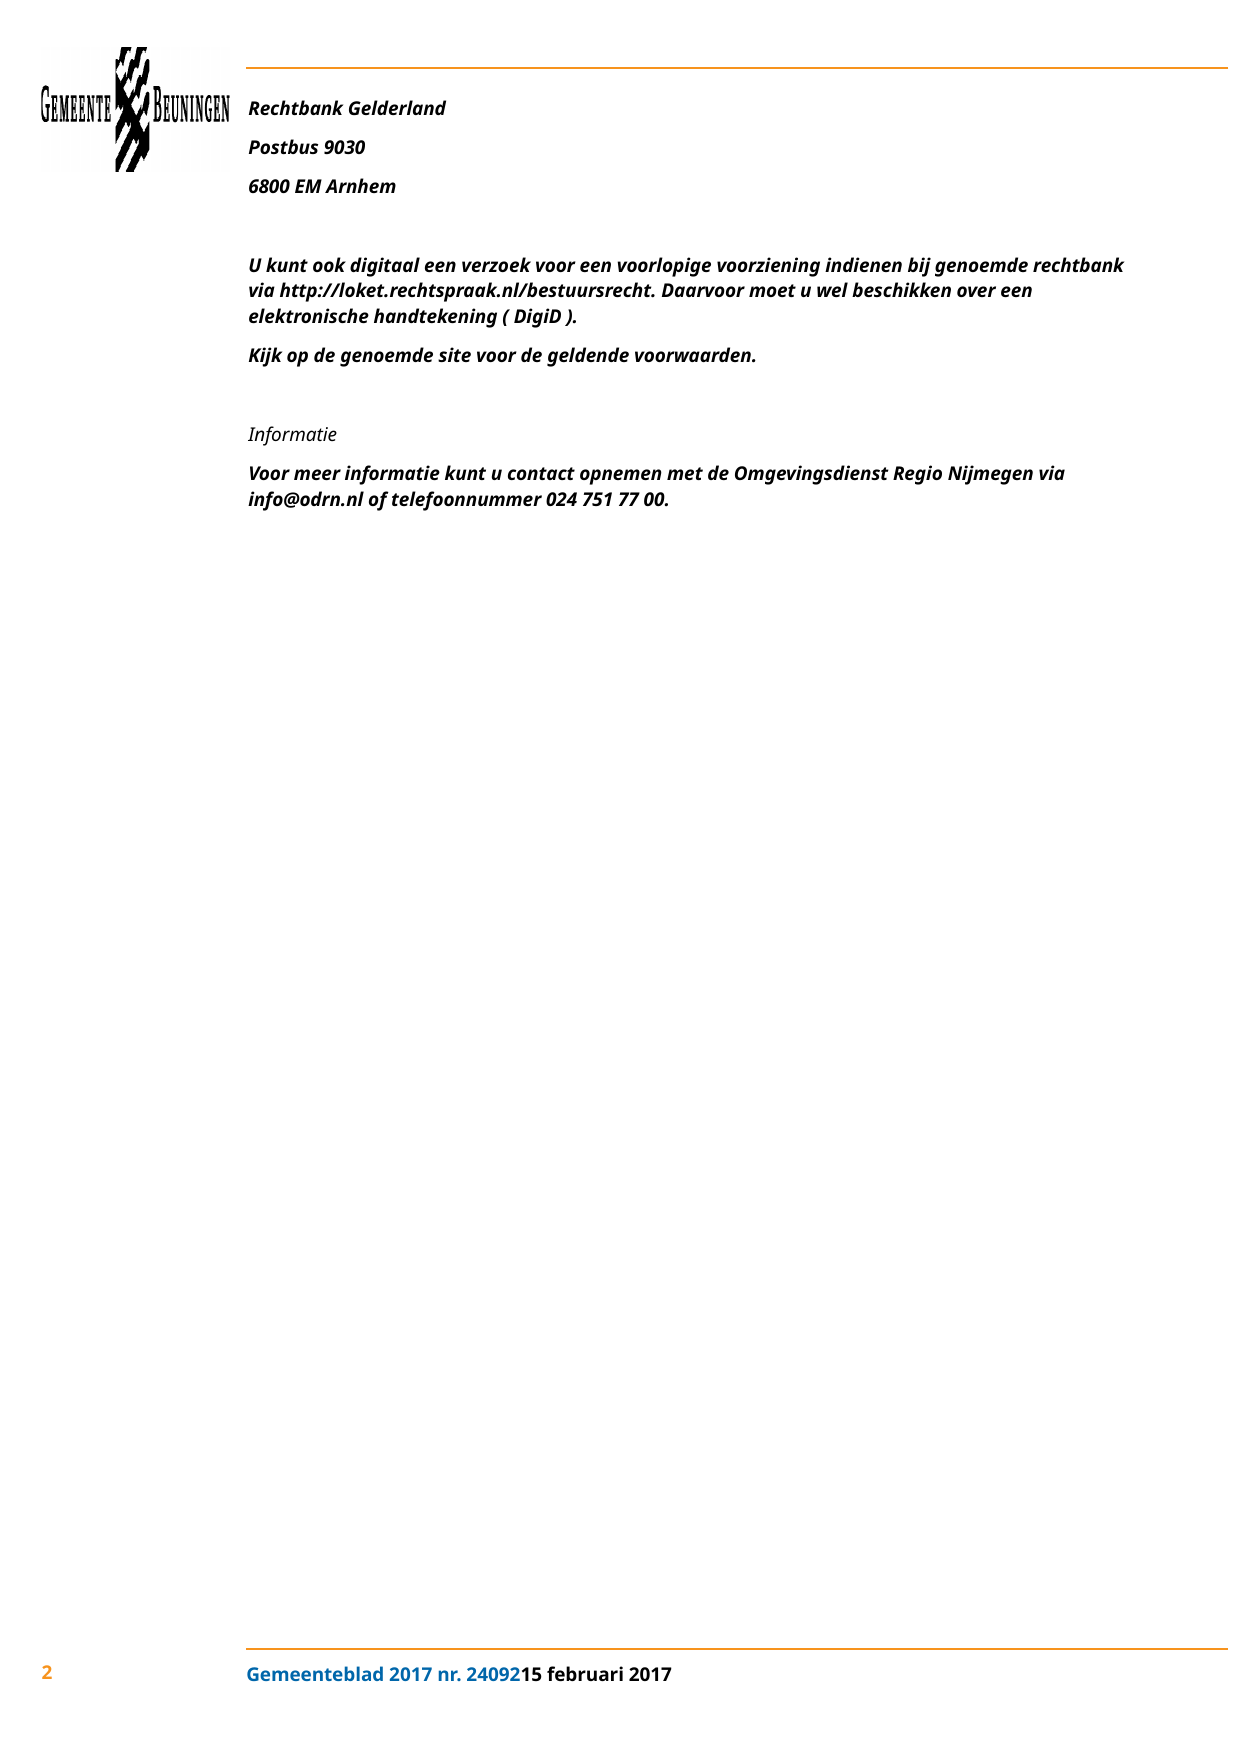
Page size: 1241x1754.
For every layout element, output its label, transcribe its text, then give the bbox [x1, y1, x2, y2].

text Rechtbank Gelderland [248, 95, 1152, 121]
picture [41, 47, 231, 172]
text Postbus 9030 [248, 134, 1152, 160]
text Kijk op de genoemde site voor de geldende voorwaarden. [248, 343, 1152, 368]
text U kunt ook digitaal een verzoek voor een voorlopige voorziening indienen bij genoemde rechtbank via http://loket.rechtspraak.nl/bestuursrecht. Daarvoor moet u wel beschikken over een elektronische handtekening ( DigiD ). [248, 252, 1152, 329]
text 6800 EM Arnhem [248, 173, 1152, 199]
text Informatie [248, 421, 1152, 447]
text Voor meer informatie kunt u contact opnemen met de Omgevingsdienst Regio Nijmegen via info@odrn.nl of telefoonnummer 024 751 77 00. [248, 460, 1152, 512]
